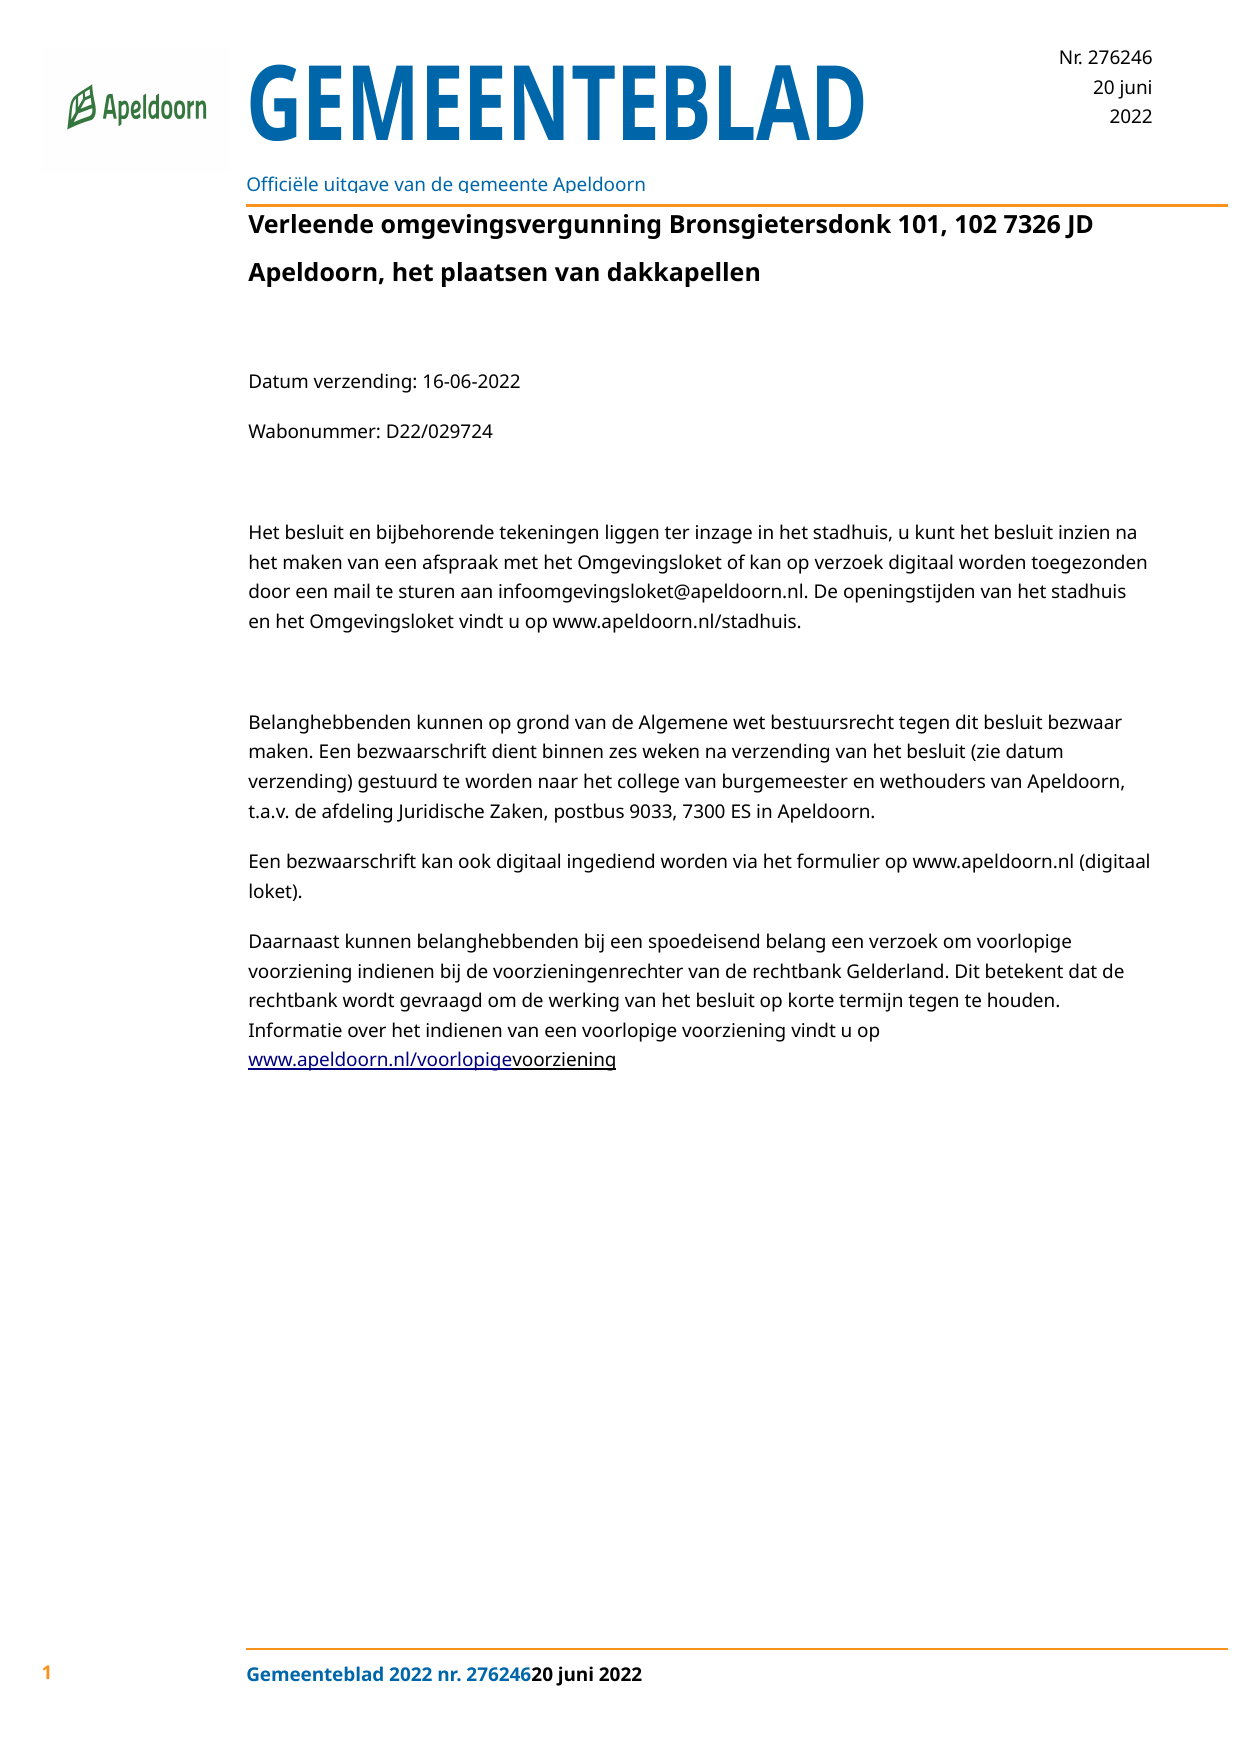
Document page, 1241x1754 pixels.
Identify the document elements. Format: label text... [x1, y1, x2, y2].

picture [41, 47, 231, 172]
text Wabonummer: D22/029724 [248, 419, 1152, 444]
text Het besluit en bijbehorende tekeningen liggen ter inzage in het stadhuis, u kunt het besluit inzien na het maken van een afspraak met het Omgevingsloket of kan op verzoek digitaal worden toegezonden door een mail te sturen aan infoomgevingsloket@apeldoorn.nl. De openingstijden van het stadhuis en het Omgevingsloket vindt u op www.apeldoorn.nl/stadhuis. [248, 519, 1152, 634]
text Een bezwaarschrift kan ook digitaal ingediend worden via het formulier op www.apeldoorn.nl (digitaal loket). [248, 848, 1152, 904]
text Daarnaast kunnen belanghebbenden bij een spoedeisend belang een verzoek om voorlopige voorziening indienen bij de voorzieningenrechter van de rechtbank Gelderland. Dit betekent dat de rechtbank wordt gevraagd om de werking van het besluit op korte termijn tegen te houden. Informatie over het indienen van een voorlopige voorziening vindt u op www.apeldoorn.nl/voorlopigevoorziening [248, 928, 1152, 1072]
text Datum verzending: 16-06-2022 [248, 368, 1152, 394]
text Verleende omgevingsvergunning Bronsgietersdonk 101, 102 7326 JD Apeldoorn, het plaatsen van dakkapellen [248, 207, 1152, 288]
text Belanghebbenden kunnen op grond van de Algemene wet bestuursrecht tegen dit besluit bezwaar maken. Een bezwaarschrift dient binnen zes weken na verzending van het besluit (zie datum verzending) gestuurd te worden naar het college van burgemeester en wethouders van Apeldoorn, t.a.v. de afdeling Juridische Zaken, postbus 9033, 7300 ES in Apeldoorn. [248, 709, 1152, 824]
